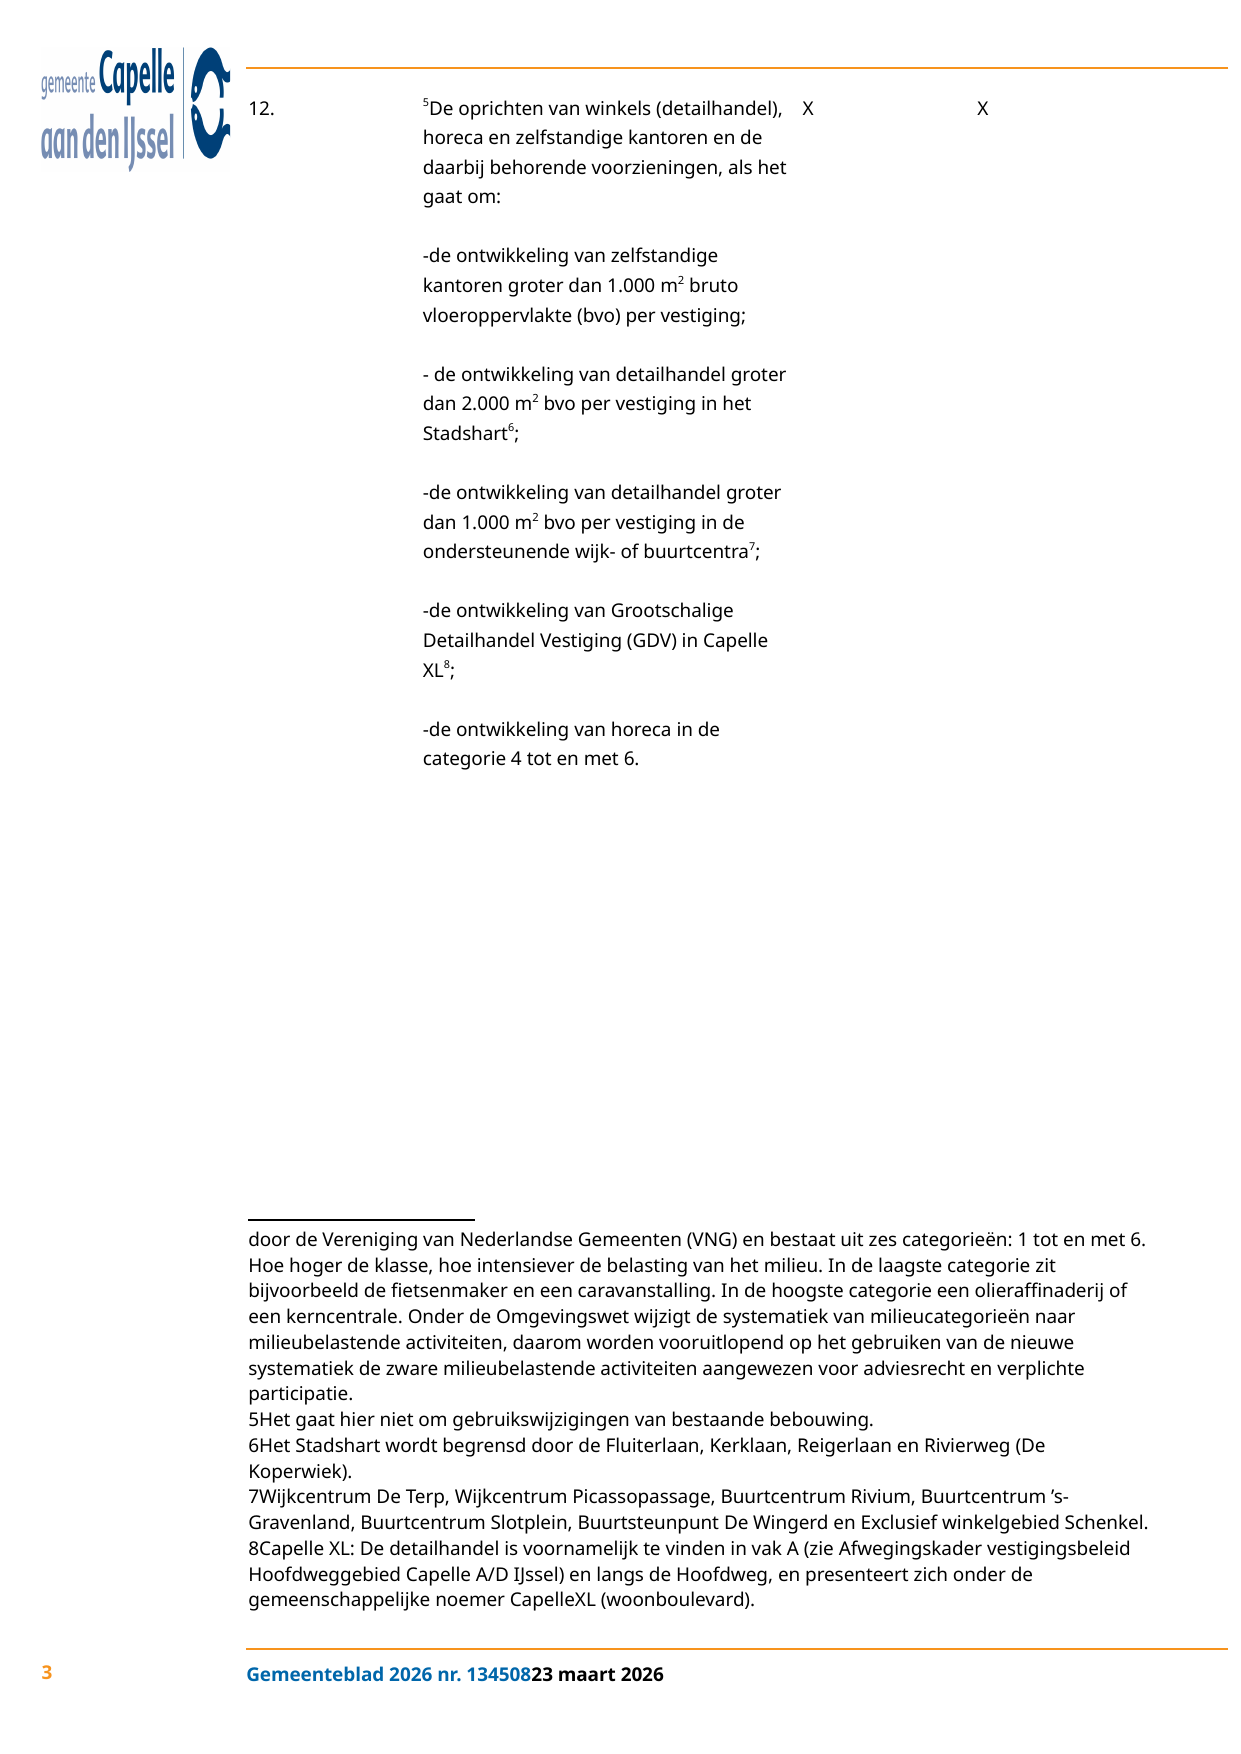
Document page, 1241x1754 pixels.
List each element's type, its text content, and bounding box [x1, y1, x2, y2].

table_cell De oprichten van winkels (detailhandel), horeca en zelfstandige kantoren en de daarbij behorende voorzieningen, als het gaat om: -de ontwikkeling van zelfstandige kantoren groter dan 1.000 m2 bruto vloeroppervlakte (bvo) per vestiging; - de ontwikkeling van detailhandel groter dan 2.000 m2 bvo per vestiging in het Stadshart; -de ontwikkeling van detailhandel groter dan 1.000 m2 bvo per vestiging in de ondersteunende wijk- of buurtcentra; -de ontwikkeling van Grootschalige Detailhandel Vestiging (GDV) in Capelle XL; -de ontwikkeling van horeca in de categorie 4 tot en met 6. [423, 95, 802, 801]
table_cell X [977, 95, 1152, 801]
picture [41, 47, 231, 172]
table_cell X [802, 95, 977, 801]
table_cell 12. [248, 95, 423, 801]
